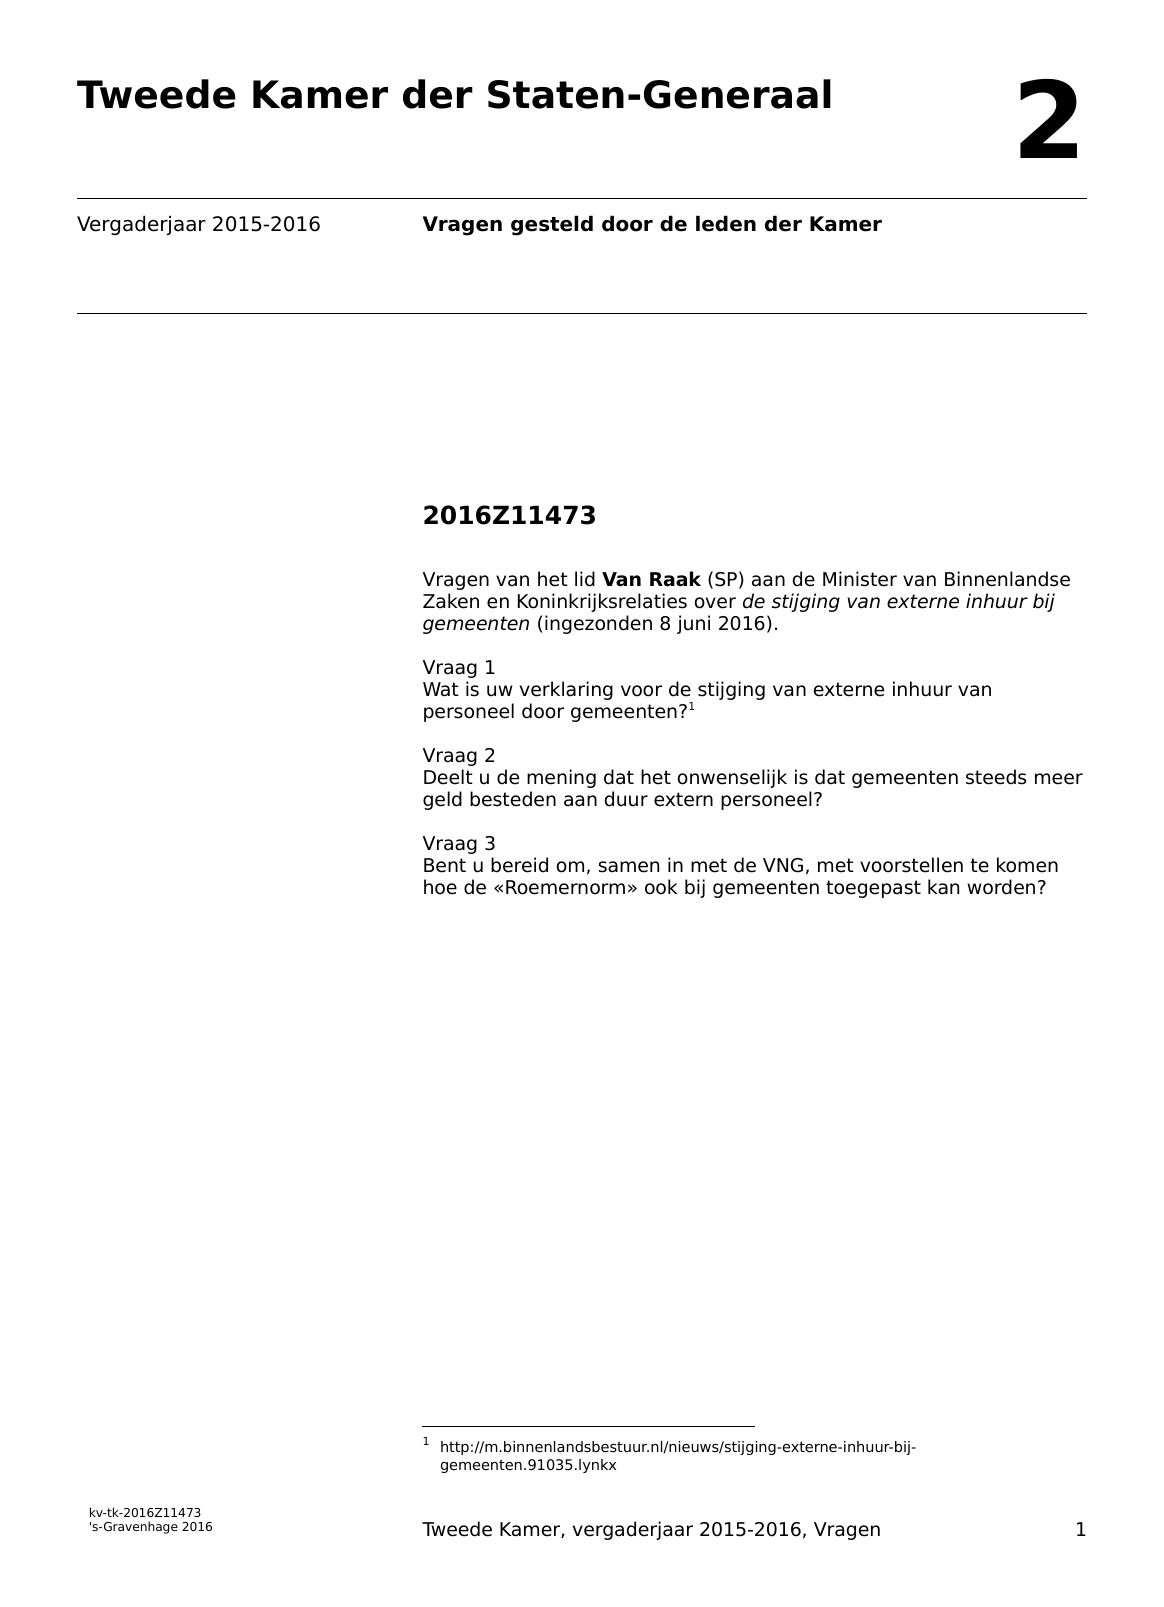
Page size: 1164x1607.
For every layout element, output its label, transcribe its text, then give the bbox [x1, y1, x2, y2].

text Vragen van het lid Van Raak (SP) aan de Minister van Binnenlandse Zaken en Koninkrijksrelaties over de stijging van externe inhuur bij gemeenten (ingezonden 8 juni 2016). [422, 569, 1087, 635]
text Deelt u de mening dat het onwenselijk is dat gemeenten steeds meer geld besteden aan duur extern personeel? [422, 767, 1087, 811]
text Vraag 2 [422, 745, 1087, 767]
text Vraag 1 [422, 657, 1087, 679]
text kv-tk-2016Z11473 [88, 1506, 323, 1520]
text 's-Gravenhage 2016 [88, 1520, 323, 1534]
text 2016Z11473 [422, 501, 1087, 531]
table_cell Vragen gesteld door de leden der Kamer [422, 199, 1087, 313]
table_header 2 [886, 59, 1087, 198]
text Wat is uw verklaring voor de stijging van externe inhuur van personeel door gemeenten? [422, 679, 1087, 723]
table_cell Vergaderjaar 2015-2016 [77, 199, 422, 313]
table_header Tweede Kamer der Staten-Generaal [77, 59, 886, 198]
text Vraag 3 [422, 833, 1087, 855]
text Bent u bereid om, samen in met de VNG, met voorstellen te komen hoe de «Roemernorm» ook bij gemeenten toegepast kan worden? [422, 855, 1087, 899]
text http://m.binnenlandsbestuur.nl/nieuws/stijging-externe-inhuur-bij-gemeenten.91035.lynkx [422, 1435, 1087, 1474]
